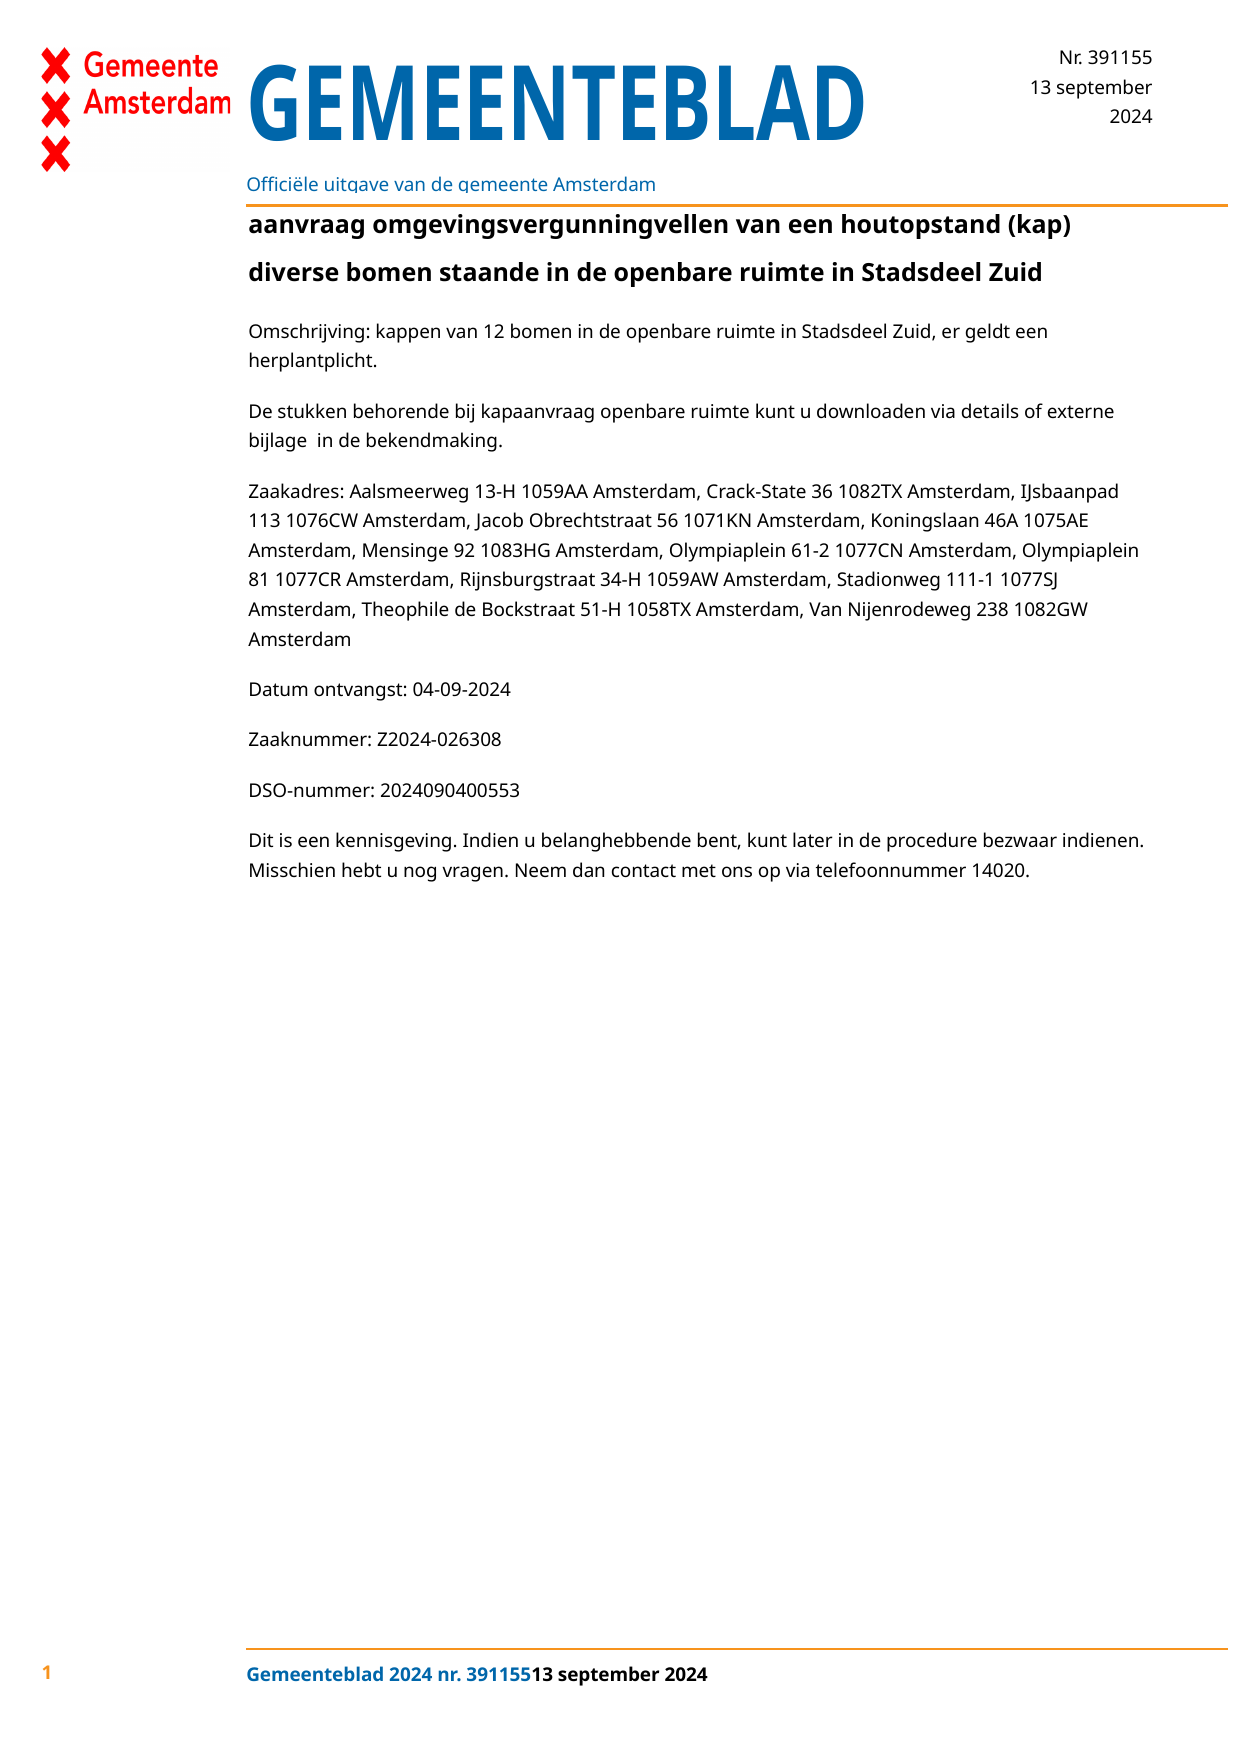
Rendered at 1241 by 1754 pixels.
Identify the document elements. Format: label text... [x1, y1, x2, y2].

text Dit is een kennisgeving. Indien u belanghebbende bent, kunt later in de procedure bezwaar indienen. Misschien hebt u nog vragen. Neem dan contact met ons op via telefoonnummer 14020. [248, 827, 1152, 883]
text Omschrijving: kappen van 12 bomen in de openbare ruimte in Stadsdeel Zuid, er geldt een herplantplicht. [248, 318, 1152, 373]
text De stukken behorende bij kapaanvraag openbare ruimte kunt u downloaden via details of externe bijlage in de bekendmaking. [248, 398, 1152, 453]
text Datum ontvangst: 04-09-2024 [248, 676, 1152, 702]
text Zaaknummer: Z2024-026308 [248, 727, 1152, 752]
text aanvraag omgevingsvergunningvellen van een houtopstand (kap) diverse bomen staande in de openbare ruimte in Stadsdeel Zuid [248, 207, 1152, 288]
text DSO-nummer: 2024090400553 [248, 777, 1152, 803]
text Zaakadres: Aalsmeerweg 13-H 1059AA Amsterdam, Crack-State 36 1082TX Amsterdam, IJsbaanpad 113 1076CW Amsterdam, Jacob Obrechtstraat 56 1071KN Amsterdam, Koningslaan 46A 1075AE Amsterdam, Mensinge 92 1083HG Amsterdam, Olympiaplein 61-2 1077CN Amsterdam, Olympiaplein 81 1077CR Amsterdam, Rijnsburgstraat 34-H 1059AW Amsterdam, Stadionweg 111-1 1077SJ Amsterdam, Theophile de Bockstraat 51-H 1058TX Amsterdam, Van Nijenrodeweg 238 1082GW Amsterdam [248, 478, 1152, 652]
picture [41, 47, 231, 172]
